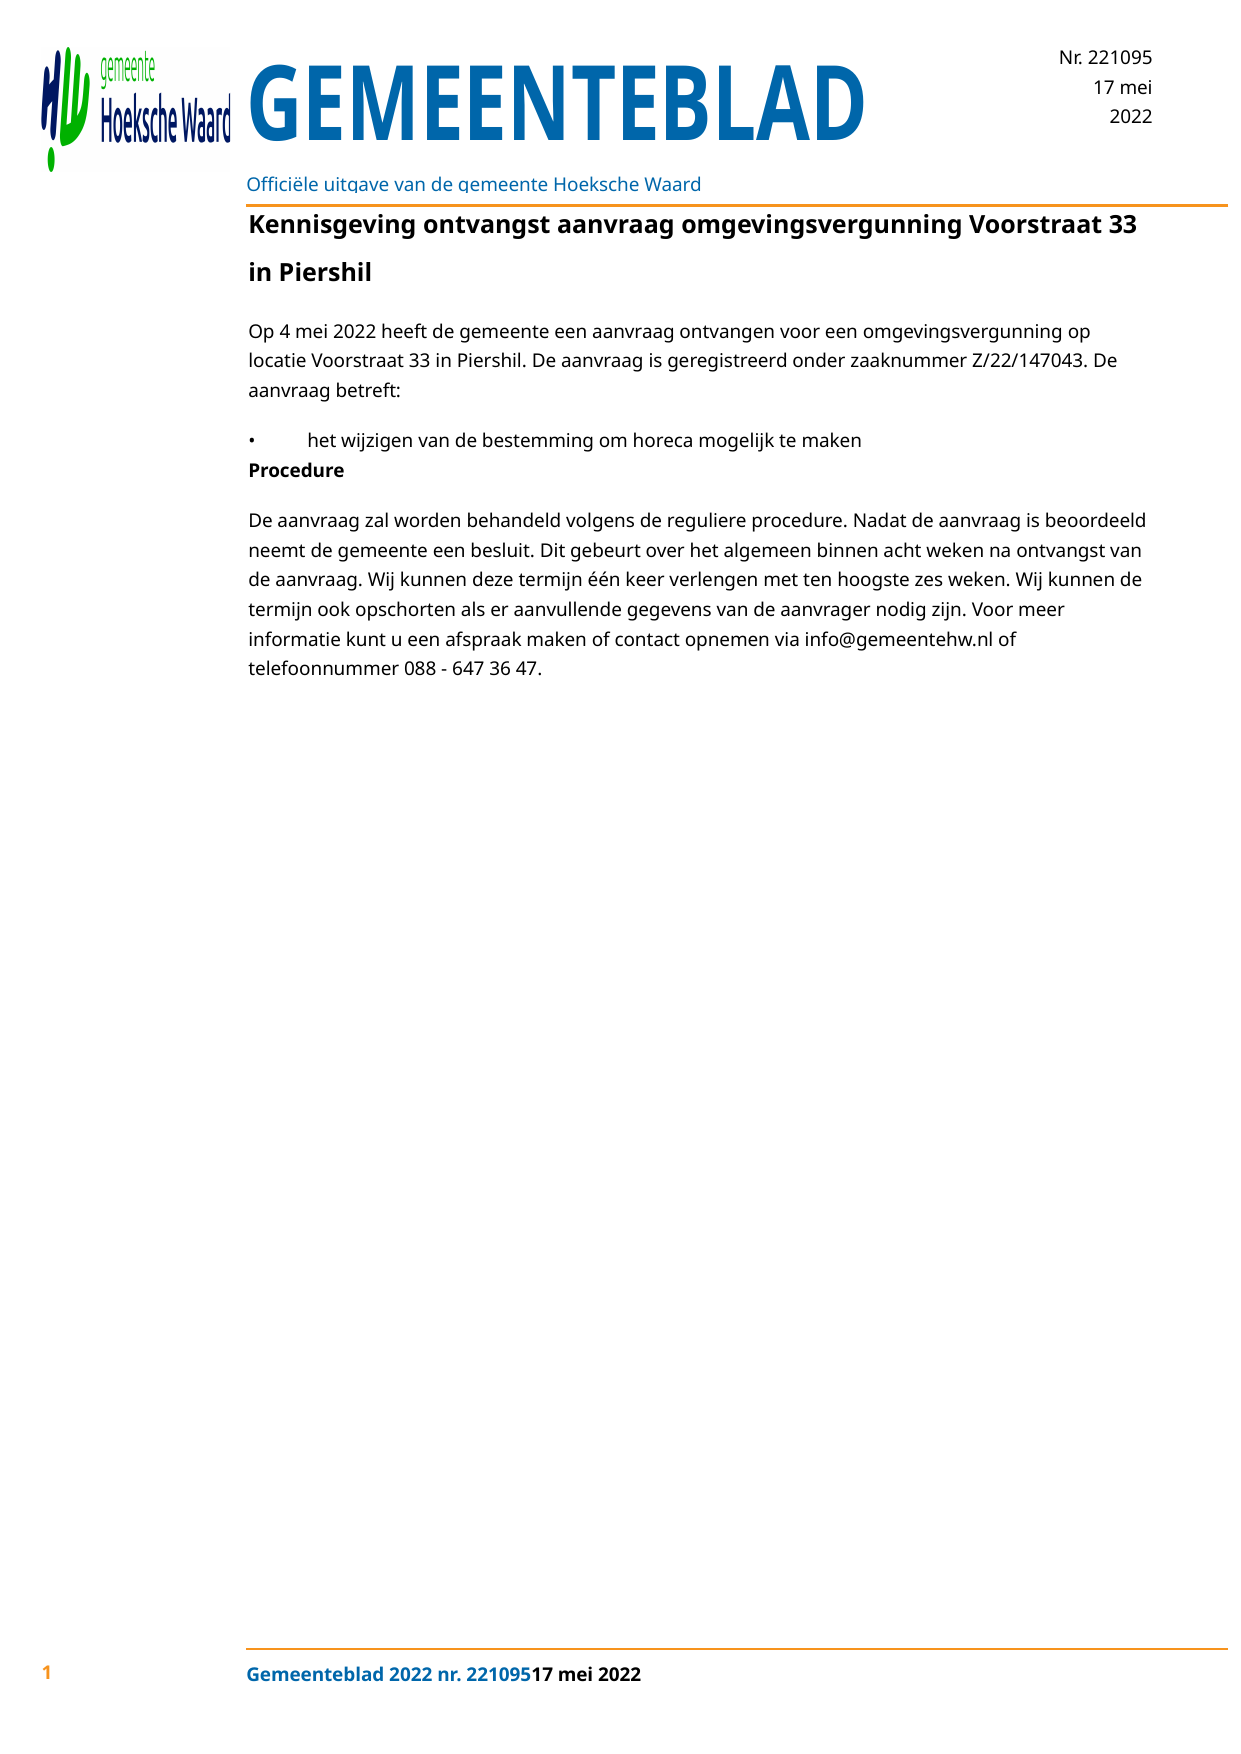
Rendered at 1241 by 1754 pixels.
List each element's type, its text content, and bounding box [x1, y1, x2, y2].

picture [41, 47, 231, 172]
text De aanvraag zal worden behandeld volgens de reguliere procedure. Nadat de aanvraag is beoordeeld neemt de gemeente een besluit. Dit gebeurt over het algemeen binnen acht weken na ontvangst van de aanvraag. Wij kunnen deze termijn één keer verlengen met ten hoogste zes weken. Wij kunnen de termijn ook opschorten als er aanvullende gegevens van de aanvrager nodig zijn. Voor meer informatie kunt u een afspraak maken of contact opnemen via info@gemeentehw.nl of telefoonnummer 088 - 647 36 47. [248, 507, 1152, 681]
list het wijzigen van de bestemming om horeca mogelijk te maken [248, 427, 1152, 453]
text Procedure [248, 457, 1152, 483]
text Kennisgeving ontvangst aanvraag omgevingsvergunning Voorstraat 33 in Piershil [248, 207, 1152, 288]
text Op 4 mei 2022 heeft de gemeente een aanvraag ontvangen voor een omgevingsvergunning op locatie Voorstraat 33 in Piershil. De aanvraag is geregistreerd onder zaaknummer Z/22/147043. De aanvraag betreft: [248, 318, 1152, 403]
